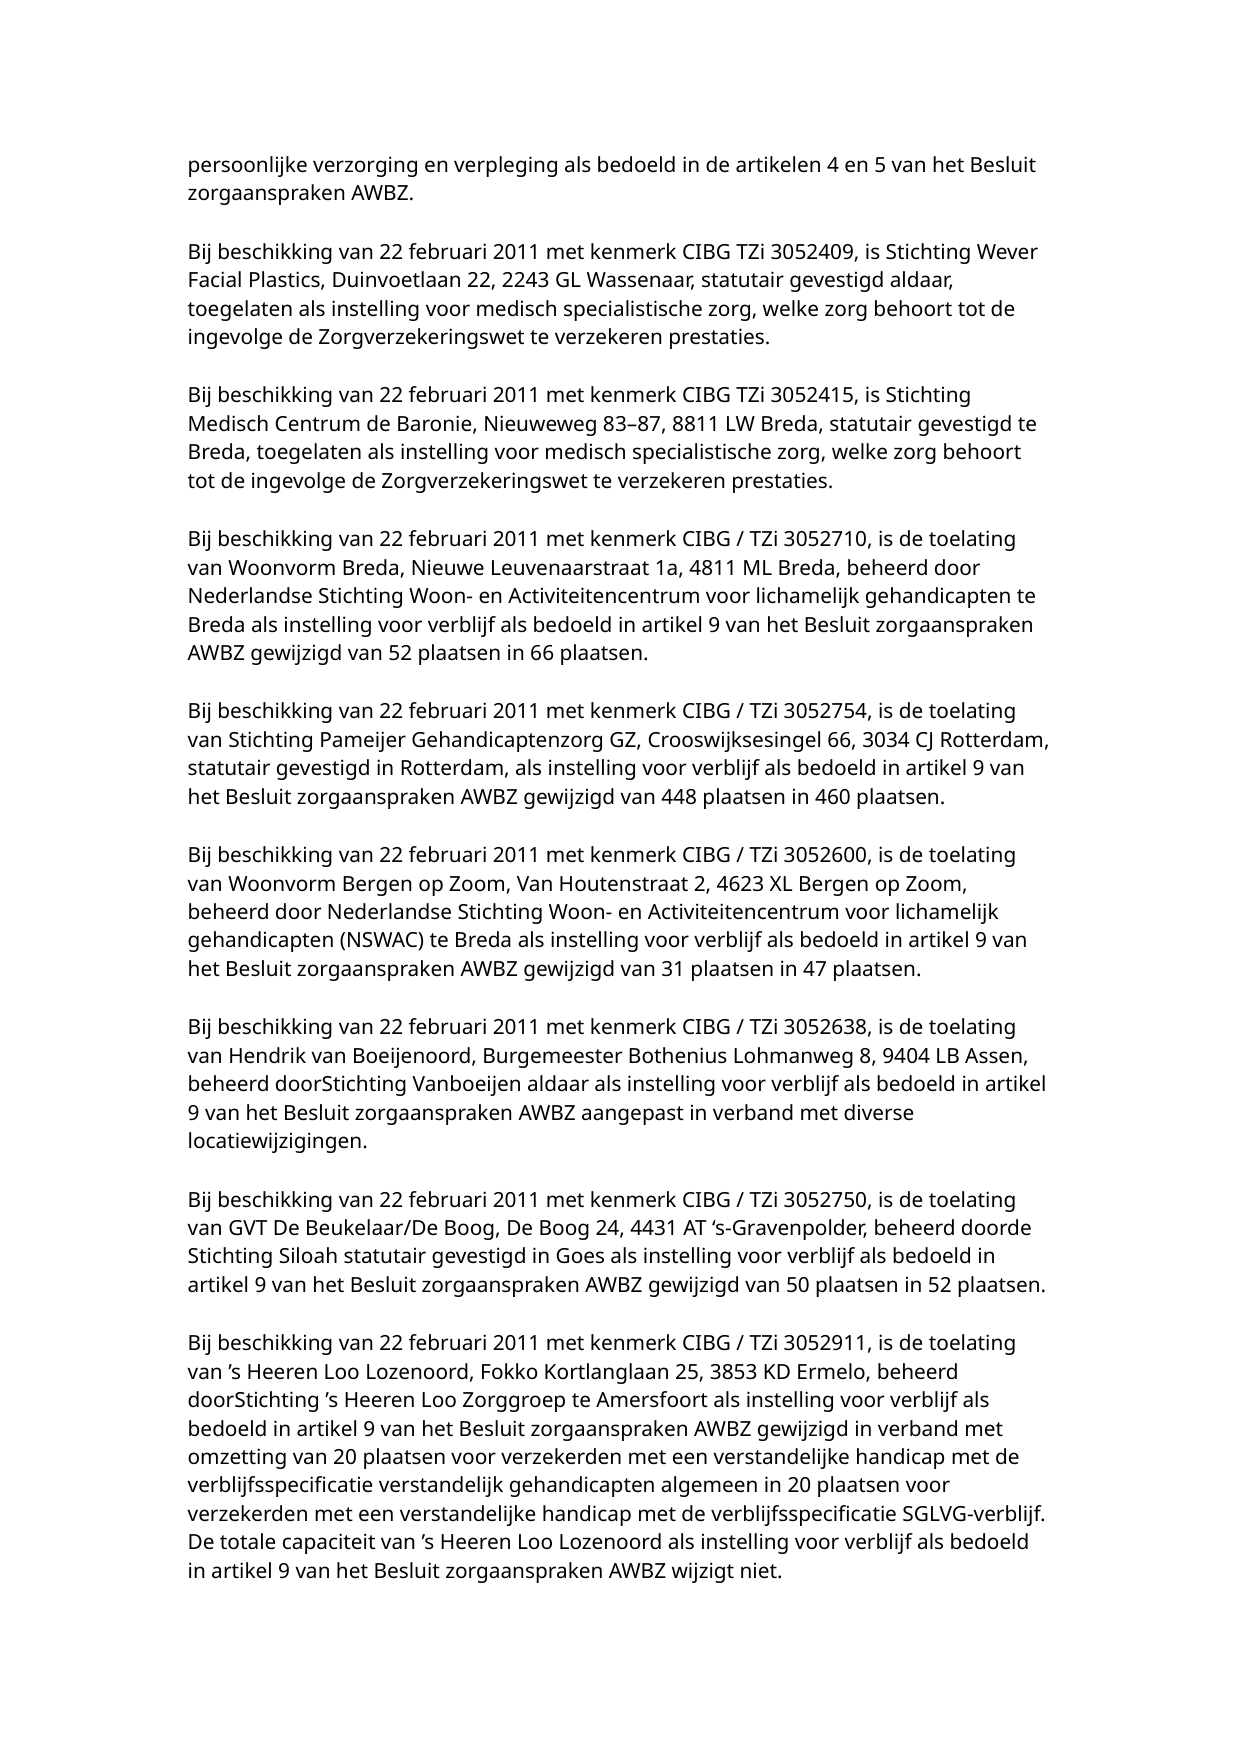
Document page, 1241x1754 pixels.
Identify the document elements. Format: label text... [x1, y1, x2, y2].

text Bij beschikking van 22 februari 2011 met kenmerk CIBG / TZi 3052911, is de toelating van ’s Heeren Loo Lozenoord, Fokko Kortlanglaan 25, 3853 KD Ermelo, beheerd doorStichting ’s Heeren Loo Zorggroep te Amersfoort als instelling voor verblijf als bedoeld in artikel 9 van het Besluit zorgaanspraken AWBZ gewijzigd in verband met omzetting van 20 plaatsen voor verzekerden met een verstandelijke handicap met de verblijfsspecificatie verstandelijk gehandicapten algemeen in 20 plaatsen voor verzekerden met een verstandelijke handicap met de verblijfsspecificatie SGLVG-verblijf. De totale capaciteit van ’s Heeren Loo Lozenoord als instelling voor verblijf als bedoeld in artikel 9 van het Besluit zorgaanspraken AWBZ wijzigt niet. [187, 1328, 1053, 1584]
text persoonlijke verzorging en verpleging als bedoeld in de artikelen 4 en 5 van het Besluit zorgaanspraken AWBZ. [187, 150, 1053, 207]
text Bij beschikking van 22 februari 2011 met kenmerk CIBG / TZi 3052750, is de toelating van GVT De Beukelaar/De Boog, De Boog 24, 4431 AT ‘s-Gravenpolder, beheerd doorde Stichting Siloah statutair gevestigd in Goes als instelling voor verblijf als bedoeld in artikel 9 van het Besluit zorgaanspraken AWBZ gewijzigd van 50 plaatsen in 52 plaatsen. [187, 1185, 1053, 1298]
text Bij beschikking van 22 februari 2011 met kenmerk CIBG TZi 3052415, is Stichting Medisch Centrum de Baronie, Nieuweweg 83–87, 8811 LW Breda, statutair gevestigd te Breda, toegelaten als instelling voor medisch specialistische zorg, welke zorg behoort tot de ingevolge de Zorgverzekeringswet te verzekeren prestaties. [187, 381, 1053, 494]
text Bij beschikking van 22 februari 2011 met kenmerk CIBG / TZi 3052600, is de toelating van Woonvorm Bergen op Zoom, Van Houtenstraat 2, 4623 XL Bergen op Zoom, beheerd door Nederlandse Stichting Woon- en Activiteitencentrum voor lichamelijk gehandicapten (NSWAC) te Breda als instelling voor verblijf als bedoeld in artikel 9 van het Besluit zorgaanspraken AWBZ gewijzigd van 31 plaatsen in 47 plaatsen. [187, 840, 1053, 982]
text Bij beschikking van 22 februari 2011 met kenmerk CIBG TZi 3052409, is Stichting Wever Facial Plastics, Duinvoetlaan 22, 2243 GL Wassenaar, statutair gevestigd aldaar, toegelaten als instelling voor medisch specialistische zorg, welke zorg behoort tot de ingevolge de Zorgverzekeringswet te verzekeren prestaties. [187, 237, 1053, 351]
text Bij beschikking van 22 februari 2011 met kenmerk CIBG / TZi 3052710, is de toelating van Woonvorm Breda, Nieuwe Leuvenaarstraat 1a, 4811 ML Breda, beheerd door Nederlandse Stichting Woon- en Activiteitencentrum voor lichamelijk gehandicapten te Breda als instelling voor verblijf als bedoeld in artikel 9 van het Besluit zorgaanspraken AWBZ gewijzigd van 52 plaatsen in 66 plaatsen. [187, 524, 1053, 667]
text Bij beschikking van 22 februari 2011 met kenmerk CIBG / TZi 3052754, is de toelating van Stichting Pameijer Gehandicaptenzorg GZ, Crooswijksesingel 66, 3034 CJ Rotterdam, statutair gevestigd in Rotterdam, als instelling voor verblijf als bedoeld in artikel 9 van het Besluit zorgaanspraken AWBZ gewijzigd van 448 plaatsen in 460 plaatsen. [187, 697, 1053, 810]
text Bij beschikking van 22 februari 2011 met kenmerk CIBG / TZi 3052638, is de toelating van Hendrik van Boeijenoord, Burgemeester Bothenius Lohmanweg 8, 9404 LB Assen, beheerd doorStichting Vanboeijen aldaar als instelling voor verblijf als bedoeld in artikel 9 van het Besluit zorgaanspraken AWBZ aangepast in verband met diverse locatiewijzigingen. [187, 1012, 1053, 1155]
